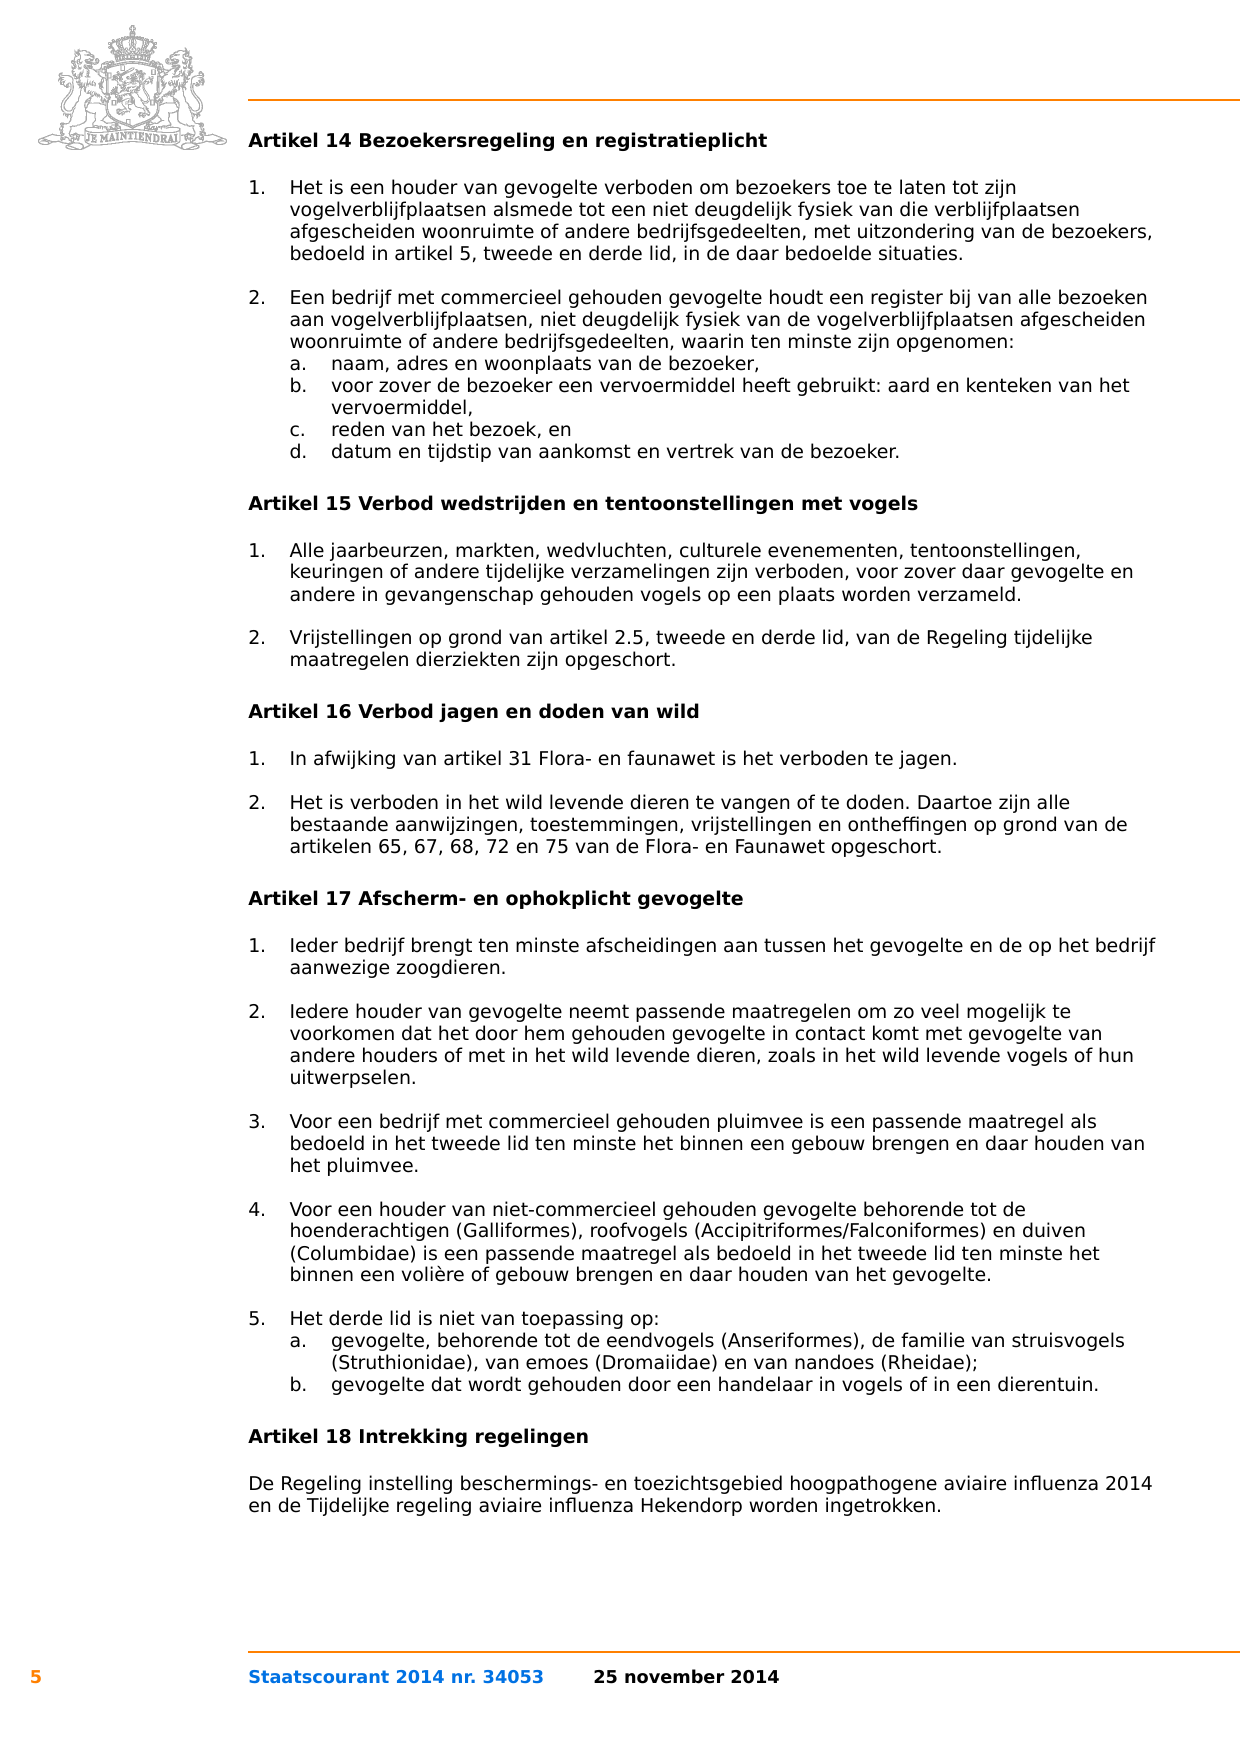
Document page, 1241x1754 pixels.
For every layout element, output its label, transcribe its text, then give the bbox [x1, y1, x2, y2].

text 2. Een bedrijf met commercieel gehouden gevogelte houdt een register bij van alle bezoeken aan vogelverblijfplaatsen, niet deugdelijk fysiek van de vogelverblijfplaatsen afgescheiden woonruimte of andere bedrijfsgedeelten, waarin ten minste zijn opgenomen: [248, 287, 1163, 353]
text d. datum en tijdstip van aankomst en vertrek van de bezoeker. [289, 441, 1163, 462]
text b. voor zover de bezoeker een vervoermiddel heeft gebruikt: aard en kenteken van het vervoermiddel, [289, 374, 1163, 418]
picture [38, 25, 227, 150]
text 1. Ieder bedrijf brengt ten minste afscheidingen aan tussen het gevogelte en de op het bedrijf aanwezige zoogdieren. [248, 935, 1163, 979]
text 4. Voor een houder van niet-commercieel gehouden gevogelte behorende tot de hoenderachtigen (Galliformes), roofvogels (Accipitriformes/Falconiformes) en duiven (Columbidae) is een passende maatregel als bedoeld in het tweede lid ten minste het binnen een volière of gebouw brengen en daar houden van het gevogelte. [248, 1198, 1163, 1286]
text c. reden van het bezoek, en [289, 418, 1163, 441]
text 2. Het is verboden in het wild levende dieren te vangen of te doden. Daartoe zijn alle bestaande aanwijzingen, toestemmingen, vrijstellingen en ontheffingen op grond van de artikelen 65, 67, 68, 72 en 75 van de Flora- en Faunawet opgeschort. [248, 792, 1163, 858]
text 2. Iedere houder van gevogelte neemt passende maatregelen om zo veel mogelijk te voorkomen dat het door hem gehouden gevogelte in contact komt met gevogelte van andere houders of met in het wild levende dieren, zoals in het wild levende vogels of hun uitwerpselen. [248, 1001, 1163, 1089]
subtitle Artikel 14 Bezoekersregeling en registratieplicht [248, 130, 1163, 152]
subtitle Artikel 17 Afscherm- en ophokplicht gevogelte [248, 888, 1163, 910]
text 5. Het derde lid is niet van toepassing op: [248, 1308, 1163, 1330]
text 1. Alle jaarbeurzen, markten, wedvluchten, culturele evenementen, tentoonstellingen, keuringen of andere tijdelijke verzamelingen zijn verboden, voor zover daar gevogelte en andere in gevangenschap gehouden vogels op een plaats worden verzameld. [248, 539, 1163, 605]
subtitle Artikel 18 Intrekking regelingen [248, 1426, 1163, 1448]
text a. gevogelte, behorende tot de eendvogels (Anseriformes), de familie van struisvogels (Struthionidae), van emoes (Dromaiidae) en van nandoes (Rheidae); [289, 1330, 1163, 1374]
subtitle Artikel 16 Verbod jagen en doden van wild [248, 701, 1163, 723]
text a. naam, adres en woonplaats van de bezoeker, [289, 353, 1163, 374]
text 1. In afwijking van artikel 31 Flora- en faunawet is het verboden te jagen. [248, 748, 1163, 770]
text De Regeling instelling beschermings- en toezichtsgebied hoogpathogene aviaire influenza 2014 en de Tijdelijke regeling aviaire influenza Hekendorp worden ingetrokken. [248, 1473, 1163, 1517]
text 1. Het is een houder van gevogelte verboden om bezoekers toe te laten tot zijn vogelverblijfplaatsen alsmede tot een niet deugdelijk fysiek van die verblijfplaatsen afgescheiden woonruimte of andere bedrijfsgedeelten, met uitzondering van de bezoekers, bedoeld in artikel 5, tweede en derde lid, in de daar bedoelde situaties. [248, 177, 1163, 265]
subtitle Artikel 15 Verbod wedstrijden en tentoonstellingen met vogels [248, 492, 1163, 514]
text b. gevogelte dat wordt gehouden door een handelaar in vogels of in een dierentuin. [289, 1374, 1163, 1396]
text 2. Vrijstellingen op grond van artikel 2.5, tweede en derde lid, van de Regeling tijdelijke maatregelen dierziekten zijn opgeschort. [248, 627, 1163, 671]
text 3. Voor een bedrijf met commercieel gehouden pluimvee is een passende maatregel als bedoeld in het tweede lid ten minste het binnen een gebouw brengen en daar houden van het pluimvee. [248, 1111, 1163, 1177]
